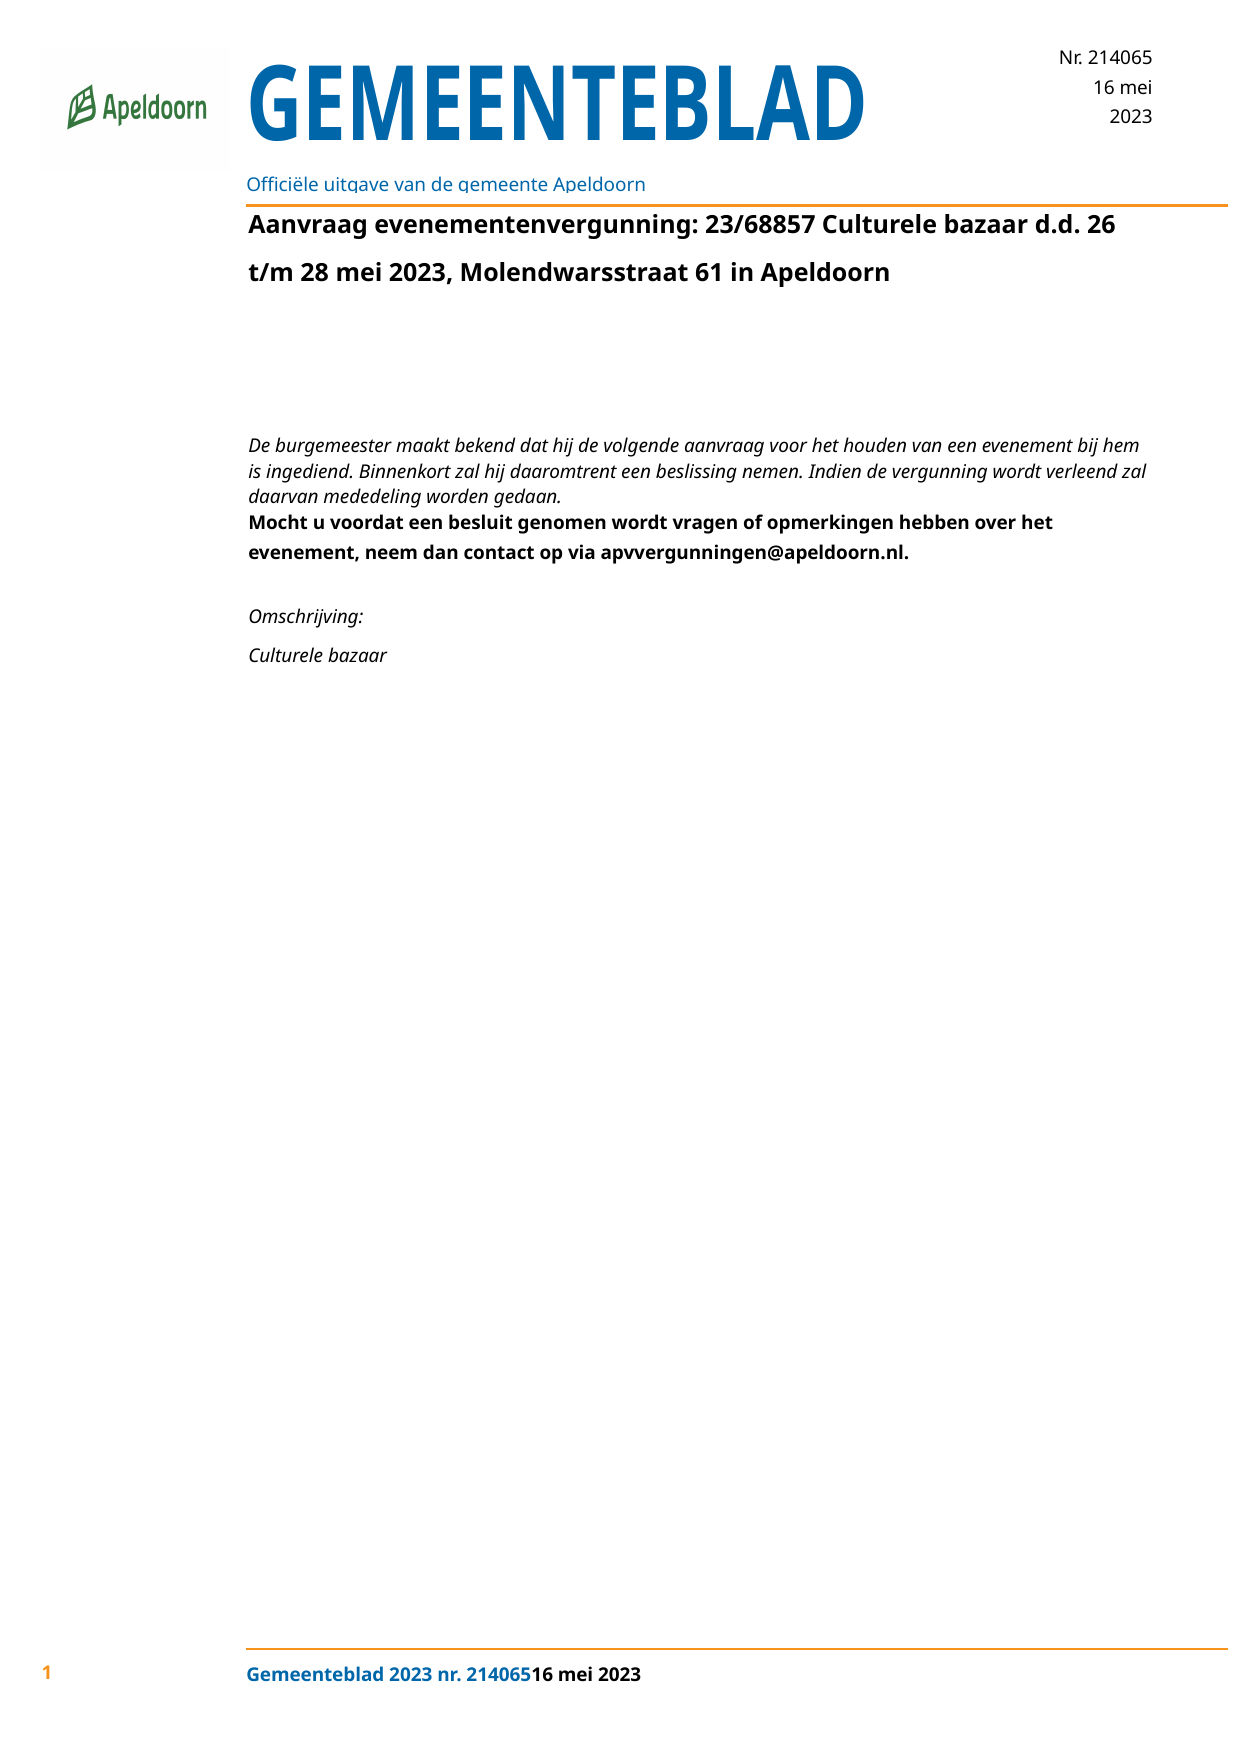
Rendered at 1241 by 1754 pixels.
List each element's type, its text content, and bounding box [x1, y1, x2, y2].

text Aanvraag evenementenvergunning: 23/68857 Culturele bazaar d.d. 26 t/m 28 mei 2023, Molendwarsstraat 61 in Apeldoorn [248, 207, 1152, 288]
text Omschrijving: [248, 603, 1152, 629]
text Mocht u voordat een besluit genomen wordt vragen of opmerkingen hebben over het evenement, neem dan contact op via apvvergunningen@apeldoorn.nl. [248, 509, 1152, 565]
text De burgemeester maakt bekend dat hij de volgende aanvraag voor het houden van een evenement bij hem is ingediend. Binnenkort zal hij daaromtrent een beslissing nemen. Indien de vergunning wordt verleend zal daarvan mededeling worden gedaan. [248, 432, 1152, 509]
text Culturele bazaar [248, 642, 1152, 668]
picture [41, 47, 231, 172]
